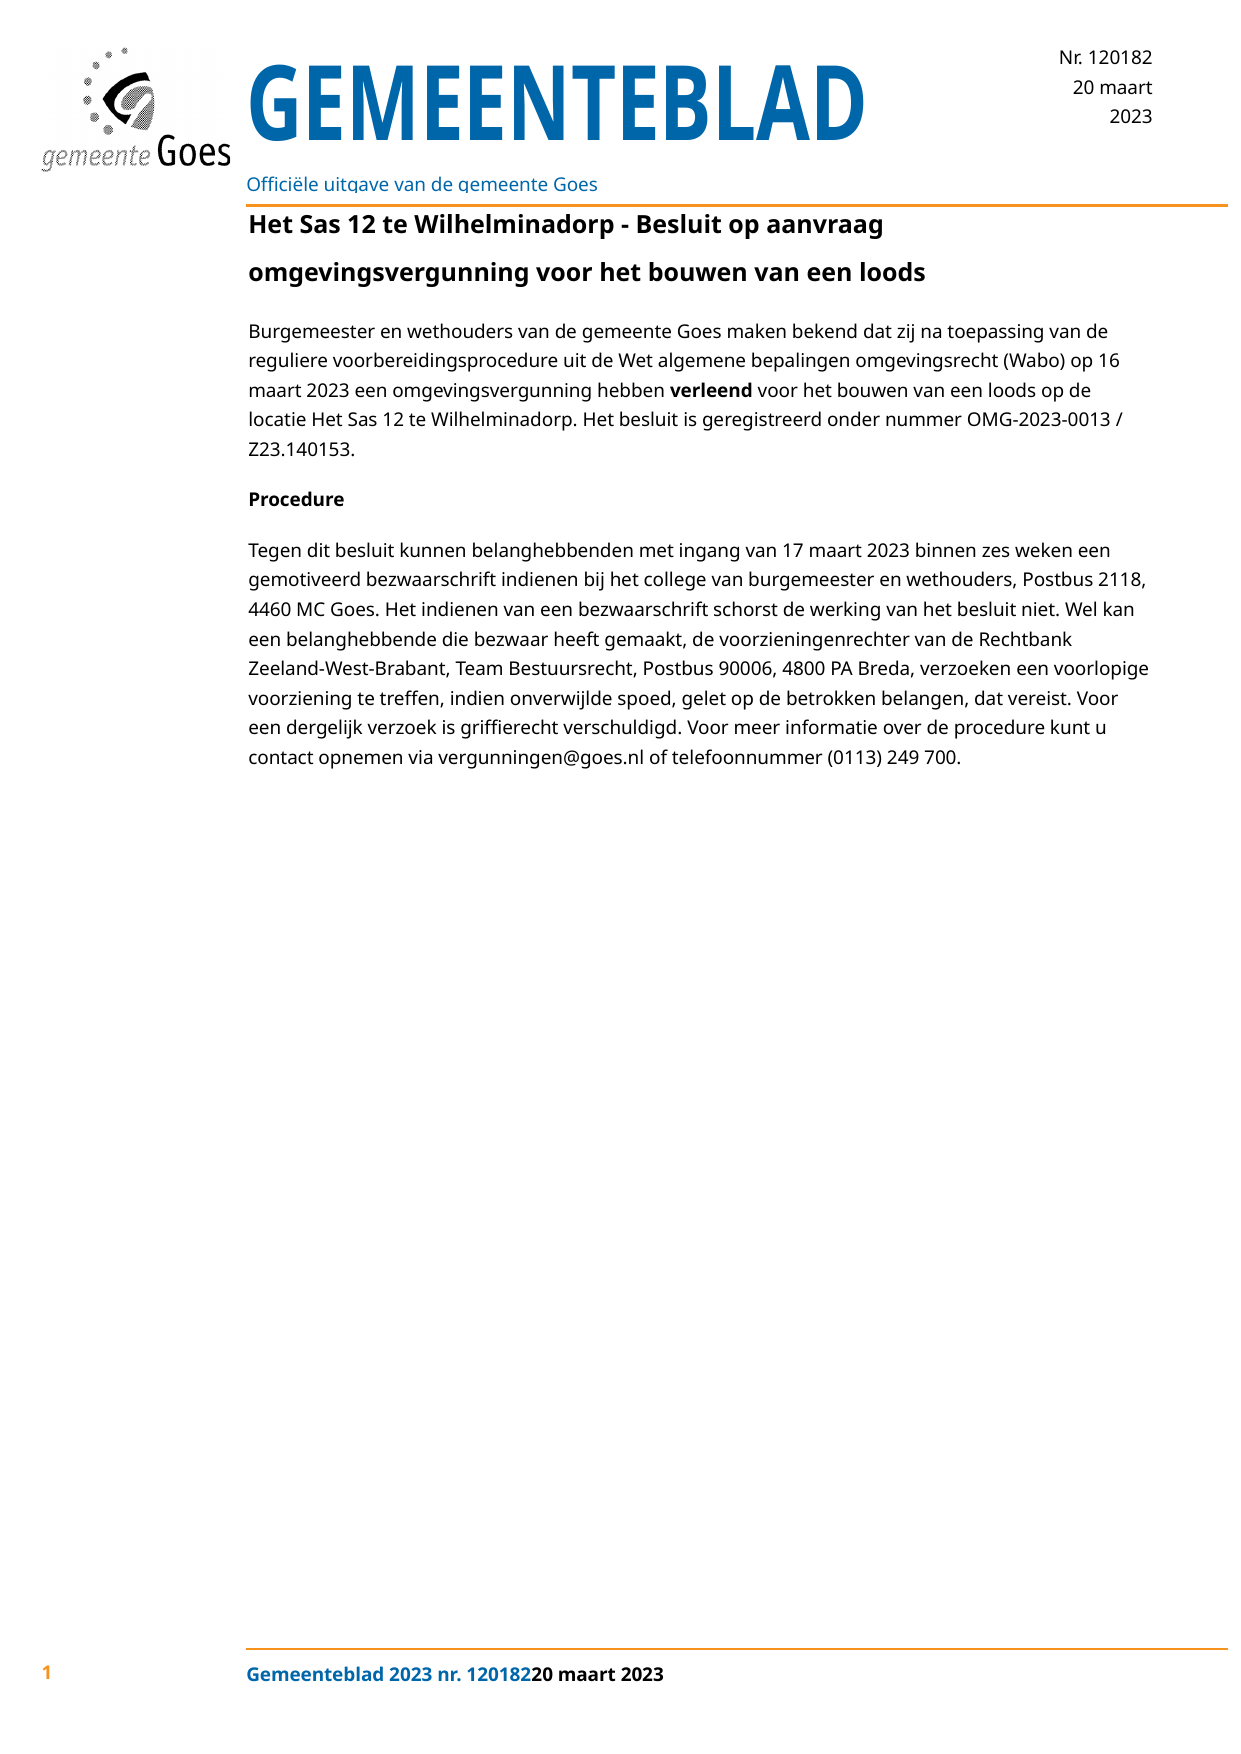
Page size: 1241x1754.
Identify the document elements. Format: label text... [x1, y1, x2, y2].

text Tegen dit besluit kunnen belanghebbenden met ingang van 17 maart 2023 binnen zes weken een gemotiveerd bezwaarschrift indienen bij het college van burgemeester en wethouders, Postbus 2118, 4460 MC Goes. Het indienen van een bezwaarschrift schorst de werking van het besluit niet. Wel kan een belanghebbende die bezwaar heeft gemaakt, de voorzieningenrechter van de Rechtbank Zeeland-West-Brabant, Team Bestuursrecht, Postbus 90006, 4800 PA Breda, verzoeken een voorlopige voorziening te treffen, indien onverwijlde spoed, gelet op de betrokken belangen, dat vereist. Voor een dergelijk verzoek is griffierecht verschuldigd. Voor meer informatie over de procedure kunt u contact opnemen via vergunningen@goes.nl of telefoonnummer (0113) 249 700. [248, 537, 1152, 770]
text Het Sas 12 te Wilhelminadorp - Besluit op aanvraag omgevingsvergunning voor het bouwen van een loods [248, 207, 1152, 288]
picture [41, 47, 231, 172]
text Burgemeester en wethouders van de gemeente Goes maken bekend dat zij na toepassing van de reguliere voorbereidingsprocedure uit de Wet algemene bepalingen omgevingsrecht (Wabo) op 16 maart 2023 een omgevingsvergunning hebben verleend voor het bouwen van een loods op de locatie Het Sas 12 te Wilhelminadorp. Het besluit is geregistreerd onder nummer OMG-2023-0013 / Z23.140153. [248, 318, 1152, 462]
text Procedure [248, 487, 1152, 512]
